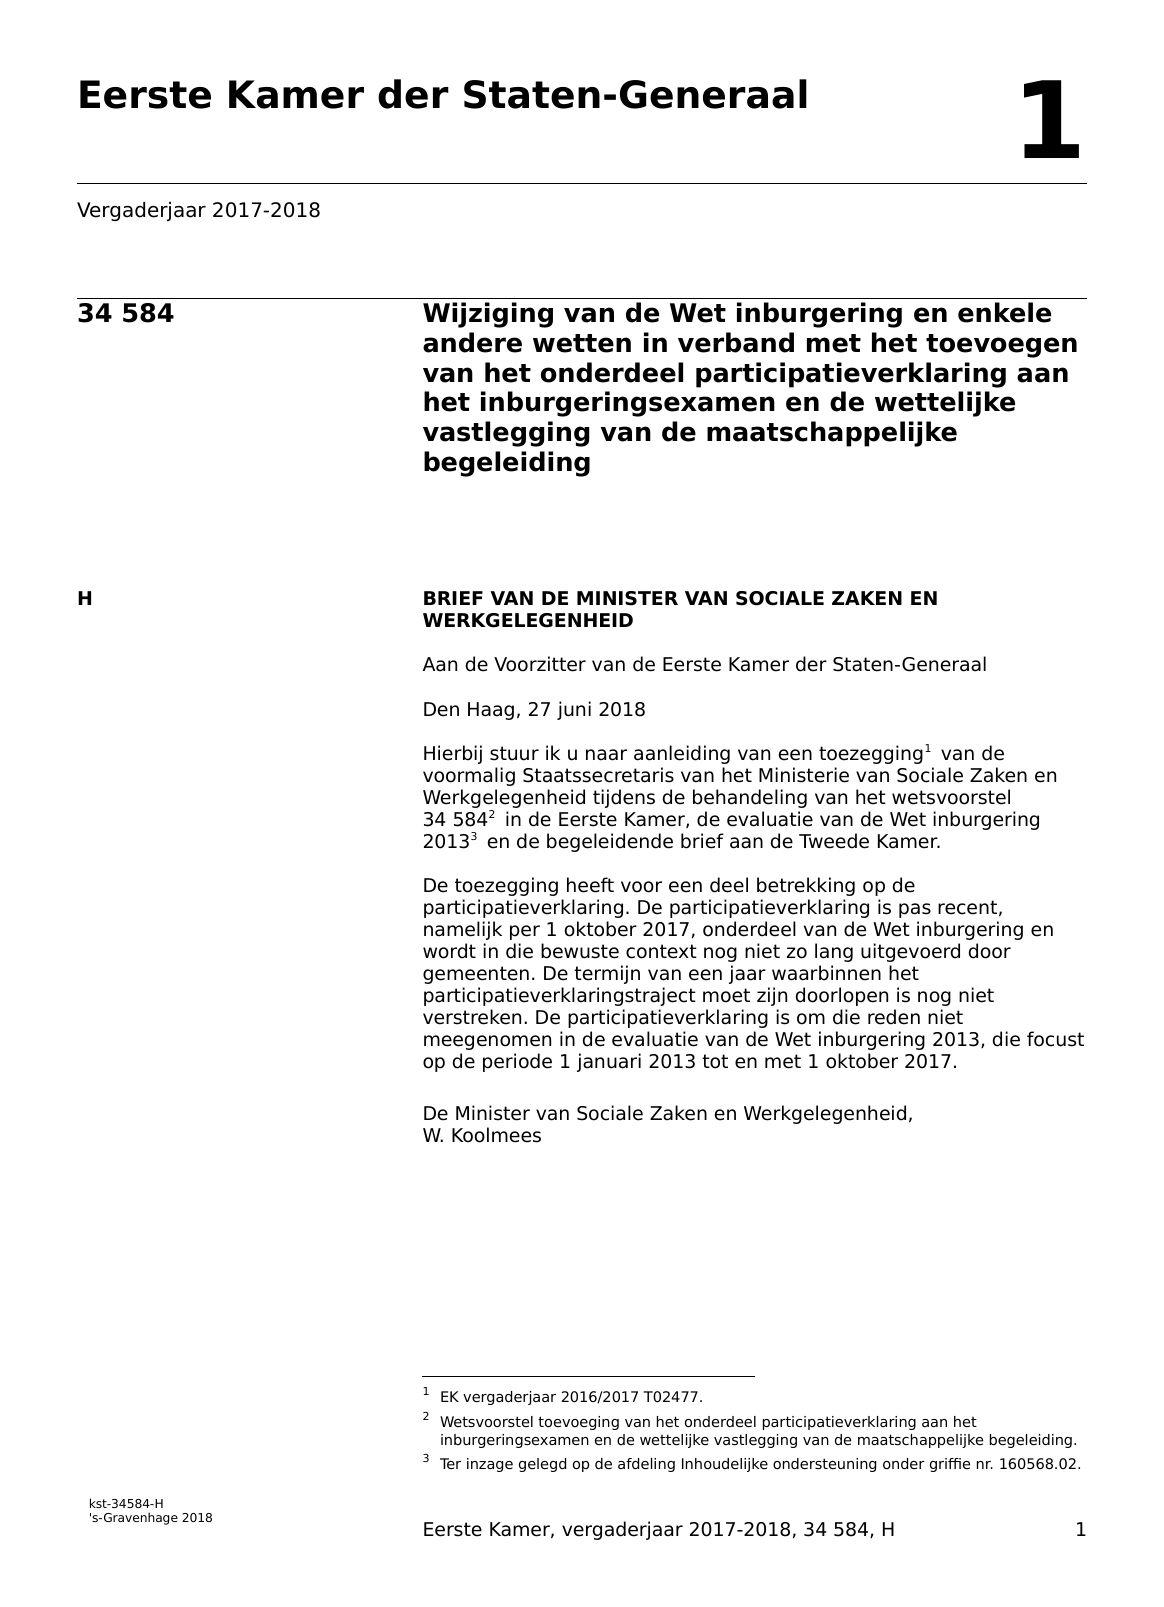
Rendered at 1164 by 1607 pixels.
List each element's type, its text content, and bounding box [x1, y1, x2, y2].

text Aan de Voorzitter van de Eerste Kamer der Staten-Generaal [422, 654, 1087, 676]
text De toezegging heeft voor een deel betrekking op de participatieverklaring. De participatieverklaring is pas recent, namelijk per 1 oktober 2017, onderdeel van de Wet inburgering en wordt in die bewuste context nog niet zo lang uitgevoerd door gemeenten. De termijn van een jaar waarbinnen het participatieverklaringstraject moet zijn doorlopen is nog niet verstreken. De participatieverklaring is om die reden niet meegenomen in de evaluatie van de Wet inburgering 2013, die focust op de periode 1 januari 2013 tot en met 1 oktober 2017. [422, 875, 1087, 1072]
text kst-34584-H [88, 1497, 323, 1511]
subtitle H BRIEF VAN DE MINISTER VAN SOCIALE ZAKEN EN WERKGELEGENHEID [77, 588, 1087, 632]
table_cell Vergaderjaar 2017-2018 [77, 184, 1087, 298]
text 's-Gravenhage 2018 [88, 1511, 323, 1525]
text EK vergaderjaar 2016/2017 T02477. [422, 1385, 1087, 1407]
text De Minister van Sociale Zaken en Werkgelegenheid, W. Koolmees [422, 1102, 1087, 1146]
text Den Haag, 27 juni 2018 [422, 698, 1087, 720]
table_header 1 [886, 59, 1087, 183]
text Hierbij stuur ik u naar aanleiding van een toezegging van de voormalig Staatssecretaris van het Ministerie van Sociale Zaken en Werkgelegenheid tijdens de behandeling van het wetsvoorstel 34 584 in de Eerste Kamer, de evaluatie van de Wet inburgering 2013 en de begeleidende brief aan de Tweede Kamer. [422, 743, 1087, 852]
text Wetsvoorstel toevoeging van het onderdeel participatieverklaring aan het inburgeringsexamen en de wettelijke vastlegging van de maatschappelijke begeleiding. [422, 1410, 1087, 1449]
text Ter inzage gelegd op de afdeling Inhoudelijke ondersteuning onder griffie nr. 160568.02. [422, 1452, 1087, 1474]
subtitle 34 584 Wijziging van de Wet inburgering en enkele andere wetten in verband met het toevoegen van het onderdeel participatieverklaring aan het inburgeringsexamen en de wettelijke vastlegging van de maatschappelijke begeleiding [77, 299, 1087, 477]
table_header Eerste Kamer der Staten-Generaal [77, 59, 886, 183]
